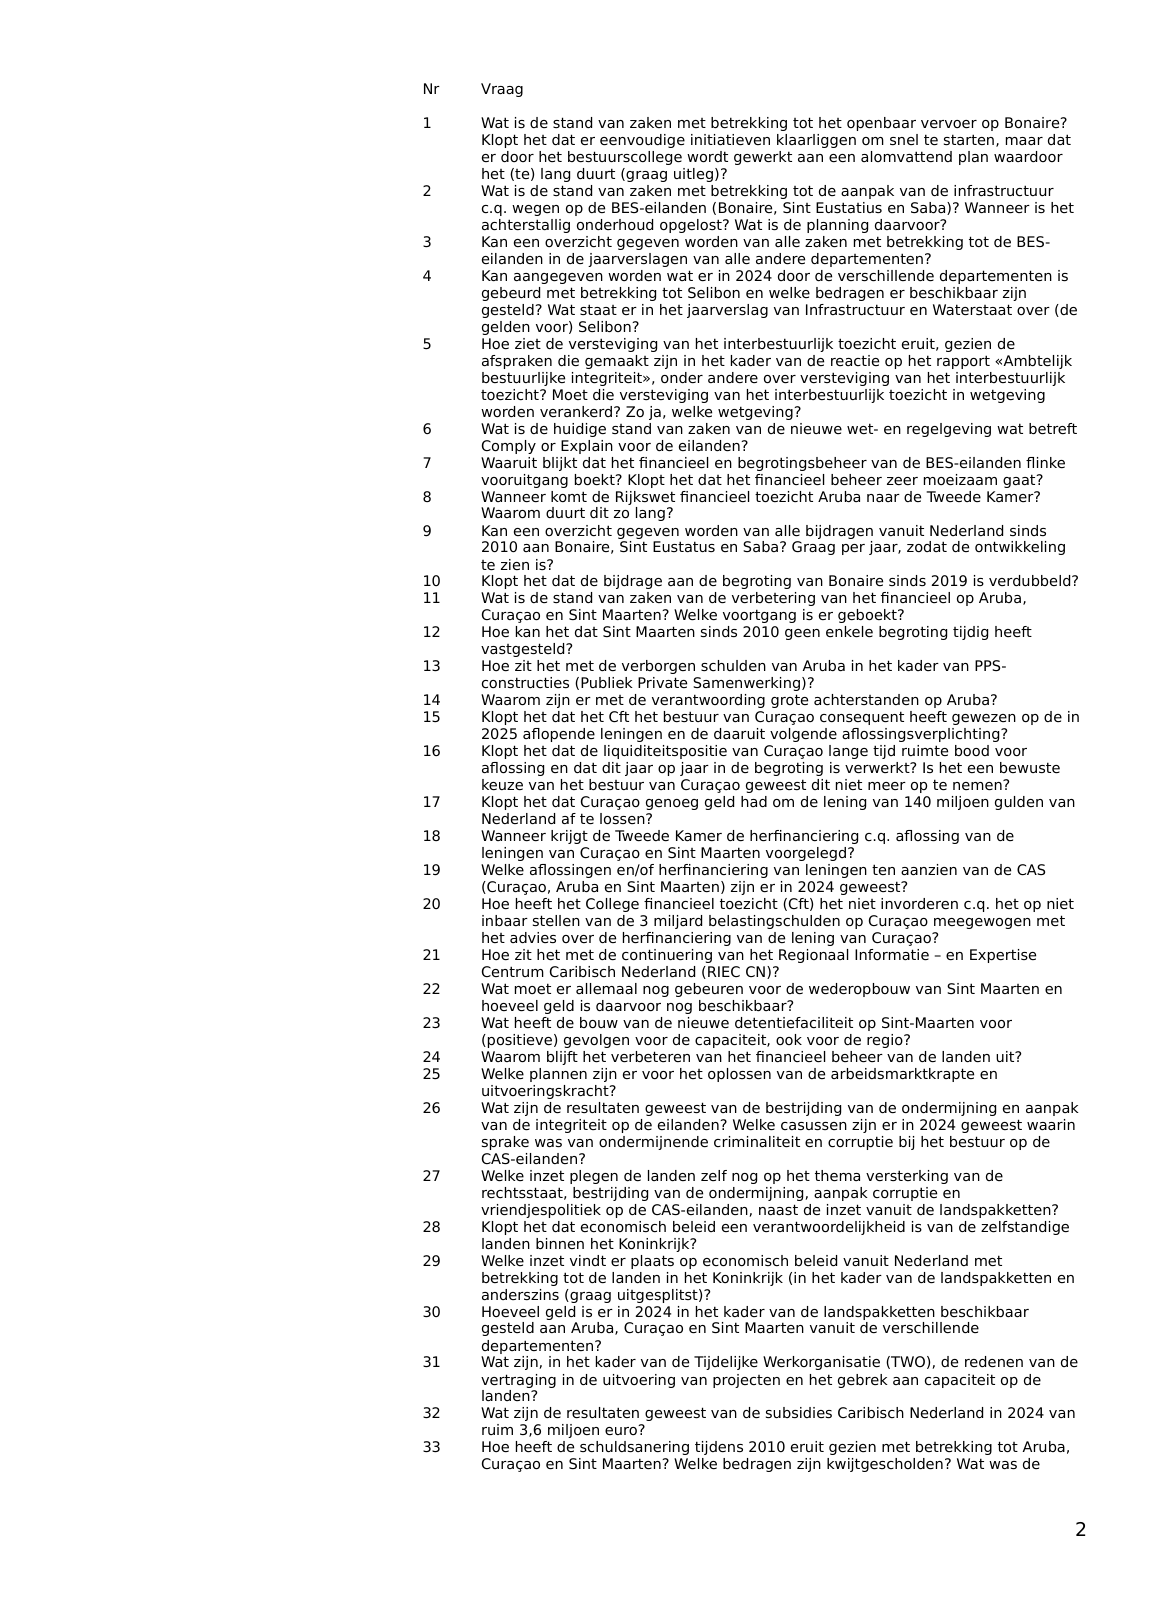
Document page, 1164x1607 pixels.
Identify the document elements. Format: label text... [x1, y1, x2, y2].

table_cell [422, 98, 475, 115]
table_cell Wanneer komt de Rijkswet financieel toezicht Aruba naar de Tweede Kamer? Waarom duurt dit zo lang? [475, 489, 1087, 522]
table_cell Wanneer krijgt de Tweede Kamer de herfinanciering c.q. aflossing van de leningen van Curaçao en Sint Maarten voorgelegd? [475, 828, 1087, 862]
table_cell 12 [422, 624, 475, 658]
table_header Nr [422, 81, 475, 98]
table_cell Wat is de stand van zaken met betrekking tot de aanpak van de infrastructuur c.q. wegen op de BES-eilanden (Bonaire, Sint Eustatius en Saba)? Wanneer is het achterstallig onderhoud opgelost? Wat is de planning daarvoor? [475, 183, 1087, 234]
table_cell 18 [422, 828, 475, 862]
table_cell 1 [422, 115, 475, 183]
table_cell Kan een overzicht gegeven worden van alle zaken met betrekking tot de BES-eilanden in de jaarverslagen van alle andere departementen? [475, 234, 1087, 268]
table_cell Hoeveel geld is er in 2024 in het kader van de landspakketten beschikbaar gesteld aan Aruba, Curaçao en Sint Maarten vanuit de verschillende departementen? [475, 1304, 1087, 1354]
table_cell 17 [422, 794, 475, 828]
table_cell Wat heeft de bouw van de nieuwe detentiefaciliteit op Sint-Maarten voor (positieve) gevolgen voor de capaciteit, ook voor de regio? [475, 1015, 1087, 1049]
table_cell 10 [422, 573, 475, 590]
table_cell Welke plannen zijn er voor het oplossen van de arbeidsmarktkrapte en uitvoeringskracht? [475, 1066, 1087, 1100]
table_cell Kan een overzicht gegeven worden van alle bijdragen vanuit Nederland sinds 2010 aan Bonaire, Sint Eustatus en Saba? Graag per jaar, zodat de ontwikkeling te zien is? [475, 523, 1087, 573]
table_cell 4 [422, 268, 475, 336]
table_cell 33 [422, 1439, 475, 1473]
table_cell 13 [422, 658, 475, 692]
table_cell Hoe kan het dat Sint Maarten sinds 2010 geen enkele begroting tijdig heeft vastgesteld? [475, 624, 1087, 658]
table_cell 3 [422, 234, 475, 268]
table_cell Wat zijn de resultaten geweest van de bestrijding van de ondermijning en aanpak van de integriteit op de eilanden? Welke casussen zijn er in 2024 geweest waarin sprake was van ondermijnende criminaliteit en corruptie bij het bestuur op de CAS-eilanden? [475, 1100, 1087, 1168]
table_cell Welke inzet vindt er plaats op economisch beleid vanuit Nederland met betrekking tot de landen in het Koninkrijk (in het kader van de landspakketten en anderszins (graag uitgesplitst)? [475, 1253, 1087, 1303]
table_cell Hoe heeft het College financieel toezicht (Cft) het niet invorderen c.q. het op niet inbaar stellen van de 3 miljard belastingschulden op Curaçao meegewogen met het advies over de herfinanciering van de lening van Curaçao? [475, 896, 1087, 947]
table_cell 28 [422, 1219, 475, 1252]
table_cell Klopt het dat de bijdrage aan de begroting van Bonaire sinds 2019 is verdubbeld? [475, 573, 1087, 590]
table_cell Wat zijn de resultaten geweest van de subsidies Caribisch Nederland in 2024 van ruim 3,6 miljoen euro? [475, 1405, 1087, 1439]
table_cell 2 [422, 183, 475, 234]
table_cell Klopt het dat Curaçao genoeg geld had om de lening van 140 miljoen gulden van Nederland af te lossen? [475, 794, 1087, 828]
table_cell 25 [422, 1066, 475, 1100]
table_cell 30 [422, 1304, 475, 1354]
table_cell 9 [422, 523, 475, 573]
table_cell 22 [422, 981, 475, 1015]
table_cell 23 [422, 1015, 475, 1049]
table_cell Hoe zit het met de continuering van het Regionaal Informatie – en Expertise Centrum Caribisch Nederland (RIEC CN)? [475, 947, 1087, 981]
table_cell 26 [422, 1100, 475, 1168]
table_cell Klopt het dat de liquiditeitspositie van Curaçao lange tijd ruimte bood voor aflossing en dat dit jaar op jaar in de begroting is verwerkt? Is het een bewuste keuze van het bestuur van Curaçao geweest dit niet meer op te nemen? [475, 743, 1087, 794]
table_cell 32 [422, 1405, 475, 1439]
table_cell 15 [422, 709, 475, 743]
table_cell 31 [422, 1354, 475, 1405]
table_cell [475, 98, 1087, 115]
table_cell 20 [422, 896, 475, 947]
table_cell Waaruit blijkt dat het financieel en begrotingsbeheer van de BES-eilanden flinke vooruitgang boekt? Klopt het dat het financieel beheer zeer moeizaam gaat? [475, 455, 1087, 488]
table_cell 16 [422, 743, 475, 794]
table_cell Welke aflossingen en/of herfinanciering van leningen ten aanzien van de CAS (Curaçao, Aruba en Sint Maarten) zijn er in 2024 geweest? [475, 862, 1087, 896]
table_cell Wat is de huidige stand van zaken van de nieuwe wet- en regelgeving wat betreft Comply or Explain voor de eilanden? [475, 421, 1087, 454]
table_cell Wat moet er allemaal nog gebeuren voor de wederopbouw van Sint Maarten en hoeveel geld is daarvoor nog beschikbaar? [475, 981, 1087, 1015]
table_cell 11 [422, 590, 475, 624]
table_cell 14 [422, 692, 475, 709]
table_cell Hoe ziet de versteviging van het interbestuurlijk toezicht eruit, gezien de afspraken die gemaakt zijn in het kader van de reactie op het rapport «Ambtelijk bestuurlijke integriteit», onder andere over versteviging van het interbestuurlijk toezicht? Moet die versteviging van het interbestuurlijk toezicht in wetgeving worden verankerd? Zo ja, welke wetgeving? [475, 336, 1087, 421]
table_cell 24 [422, 1049, 475, 1066]
table_cell 7 [422, 455, 475, 488]
table_cell Wat is de stand van zaken met betrekking tot het openbaar vervoer op Bonaire? Klopt het dat er eenvoudige initiatieven klaarliggen om snel te starten, maar dat er door het bestuurscollege wordt gewerkt aan een alomvattend plan waardoor het (te) lang duurt (graag uitleg)? [475, 115, 1087, 183]
table_cell Kan aangegeven worden wat er in 2024 door de verschillende departementen is gebeurd met betrekking tot Selibon en welke bedragen er beschikbaar zijn gesteld? Wat staat er in het jaarverslag van Infrastructuur en Waterstaat over (de gelden voor) Selibon? [475, 268, 1087, 336]
table_cell Klopt het dat het Cft het bestuur van Curaçao consequent heeft gewezen op de in 2025 aflopende leningen en de daaruit volgende aflossingsverplichting? [475, 709, 1087, 743]
table_cell Welke inzet plegen de landen zelf nog op het thema versterking van de rechtsstaat, bestrijding van de ondermijning, aanpak corruptie en vriendjespolitiek op de CAS-eilanden, naast de inzet vanuit de landspakketten? [475, 1168, 1087, 1218]
table_cell Wat is de stand van zaken van de verbetering van het financieel op Aruba, Curaçao en Sint Maarten? Welke voortgang is er geboekt? [475, 590, 1087, 624]
table_cell Wat zijn, in het kader van de Tijdelijke Werkorganisatie (TWO), de redenen van de vertraging in de uitvoering van projecten en het gebrek aan capaciteit op de landen? [475, 1354, 1087, 1405]
table_cell 19 [422, 862, 475, 896]
table_cell 6 [422, 421, 475, 454]
table_cell Hoe heeft de schuldsanering tijdens 2010 eruit gezien met betrekking tot Aruba, Curaçao en Sint Maarten? Welke bedragen zijn kwijtgescholden? Wat was de [475, 1439, 1087, 1473]
table_cell Klopt het dat economisch beleid een verantwoordelijkheid is van de zelfstandige landen binnen het Koninkrijk? [475, 1219, 1087, 1252]
table_cell Hoe zit het met de verborgen schulden van Aruba in het kader van PPS-constructies (Publiek Private Samenwerking)? [475, 658, 1087, 692]
table_cell 21 [422, 947, 475, 981]
table_cell 5 [422, 336, 475, 421]
table_cell 27 [422, 1168, 475, 1218]
table_header Vraag [475, 81, 1087, 98]
table_cell Waarom blijft het verbeteren van het financieel beheer van de landen uit? [475, 1049, 1087, 1066]
table_cell 8 [422, 489, 475, 522]
table_cell 29 [422, 1253, 475, 1303]
table_cell Waarom zijn er met de verantwoording grote achterstanden op Aruba? [475, 692, 1087, 709]
